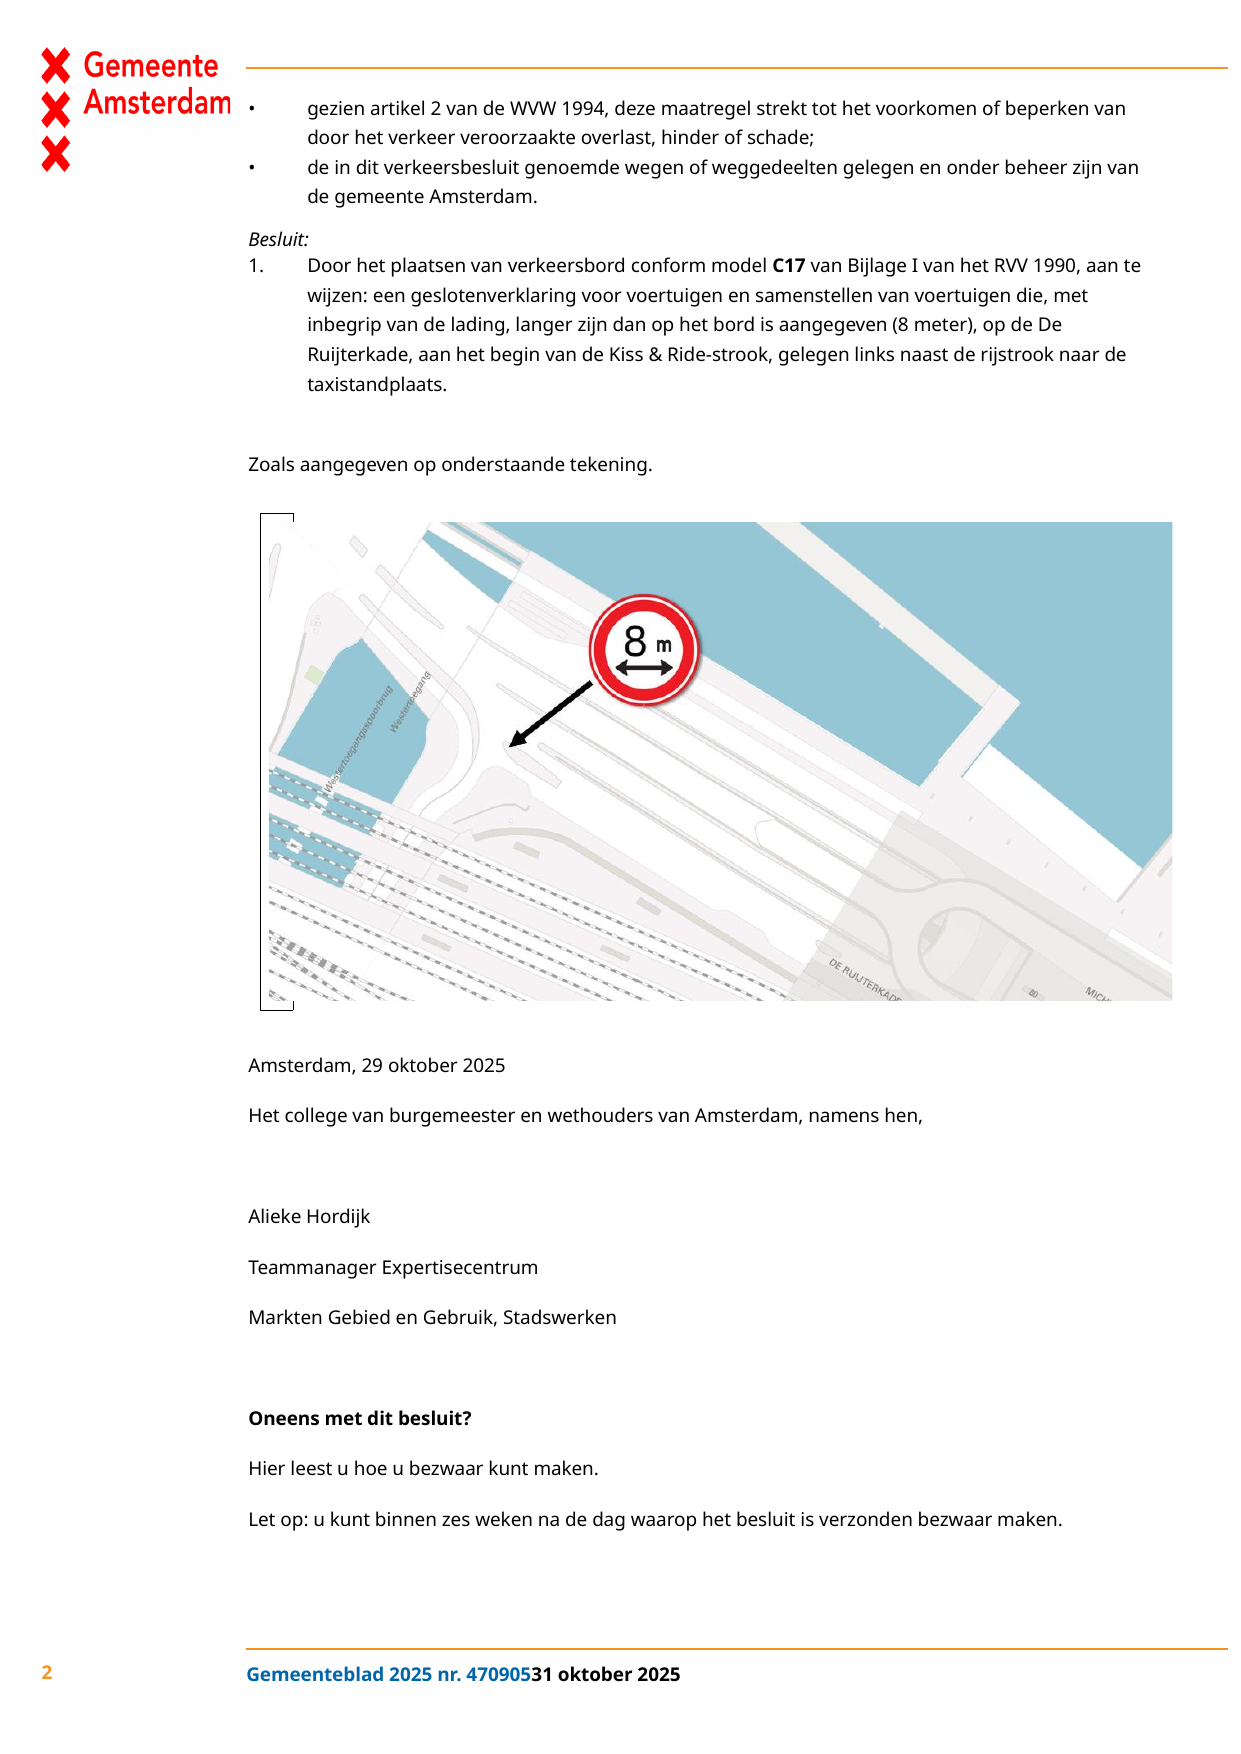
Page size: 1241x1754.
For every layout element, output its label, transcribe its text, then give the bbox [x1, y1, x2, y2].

picture [268, 522, 1173, 1001]
text Oneens met dit besluit? [248, 1405, 1152, 1431]
text Besluit: [248, 227, 1152, 252]
text Let op: u kunt binnen zes weken na de dag waarop het besluit is verzonden bezwaar maken. [248, 1506, 1152, 1532]
text Zoals aangegeven op onderstaande tekening. [248, 451, 1152, 476]
picture [41, 47, 231, 172]
text Alieke Hordijk [248, 1203, 1152, 1229]
list Door het plaatsen van verkeersbord conform model C17 van Bijlage I van het RVV 1990, aan te wijzen: een geslotenverklaring voor voertuigen en samenstellen van voertuigen die, met inbegrip van de lading, langer zijn dan op het bord is aangegeven (8 meter), op de De Ruijterkade, aan het begin van de Kiss & Ride-strook, gelegen links naast de rijstrook naar de taxistandplaats. [248, 252, 1152, 396]
list gezien artikel 2 van de WVW 1994, deze maatregel strekt tot het voorkomen of beperken van door het verkeer veroorzaakte overlast, hinder of schade; [248, 95, 1152, 150]
text Markten Gebied en Gebruik, Stadswerken [248, 1304, 1152, 1330]
text Teammanager Expertisecentrum [248, 1254, 1152, 1279]
list de in dit verkeersbesluit genoemde wegen of weggedeelten gelegen en onder beheer zijn van de gemeente Amsterdam. [248, 154, 1152, 209]
text Amsterdam, 29 oktober 2025 [248, 1052, 1152, 1078]
text Het college van burgemeester en wethouders van Amsterdam, namens hen, [248, 1103, 1152, 1128]
text Hier leest u hoe u bezwaar kunt maken. [248, 1456, 1152, 1481]
